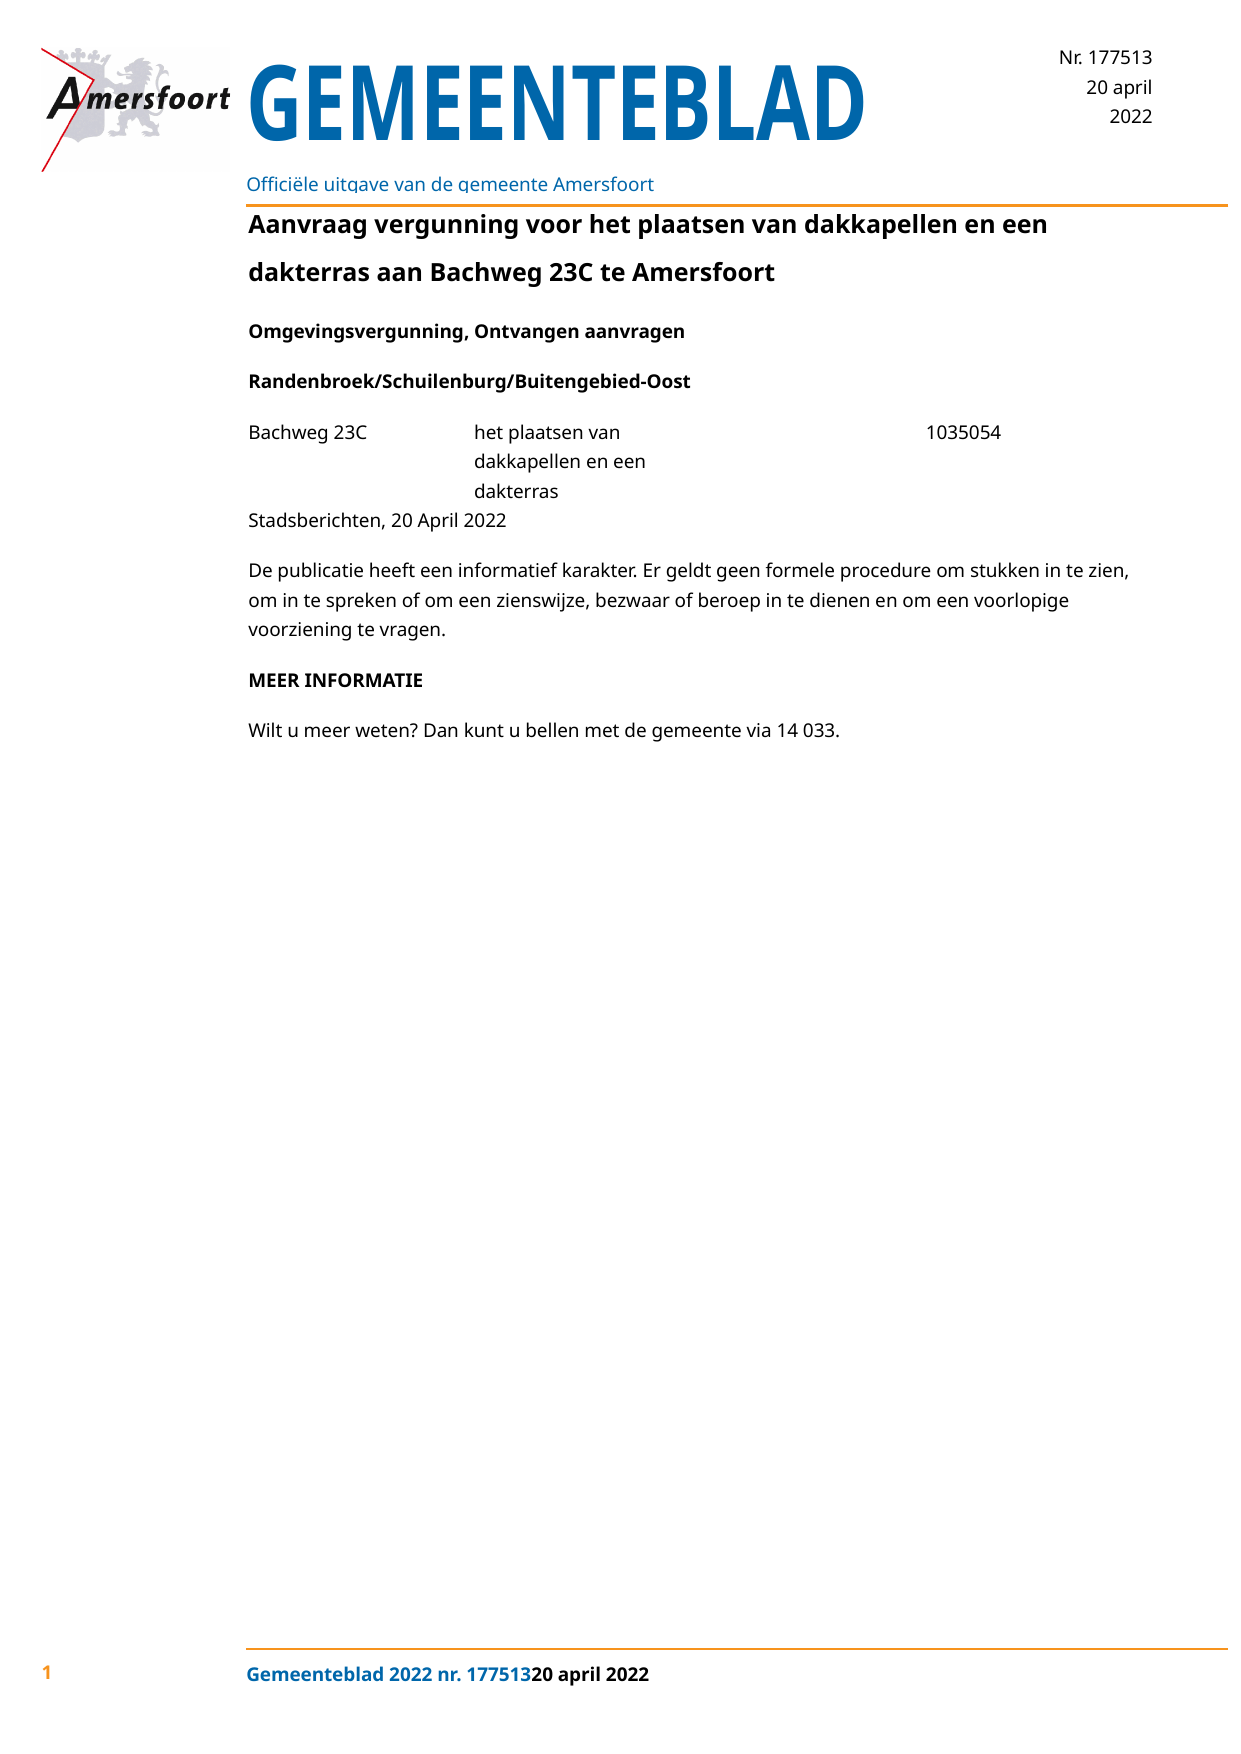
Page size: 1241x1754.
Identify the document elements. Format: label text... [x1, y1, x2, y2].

table_header [700, 419, 926, 504]
table_header 1035054 [926, 419, 1152, 504]
text Omgevingsvergunning, Ontvangen aanvragen [248, 318, 1152, 344]
text De publicatie heeft een informatief karakter. Er geldt geen formele procedure om stukken in te zien, om in te spreken of om een zienswijze, bezwaar of beroep in te dienen en om een voorlopige voorziening te vragen. [248, 557, 1152, 642]
text Stadsberichten, 20 April 2022 [248, 507, 1152, 533]
table_header Bachweg 23C [248, 419, 474, 504]
text Aanvraag vergunning voor het plaatsen van dakkapellen en een dakterras aan Bachweg 23C te Amersfoort [248, 207, 1152, 288]
picture [41, 47, 231, 172]
text Wilt u meer weten? Dan kunt u bellen met de gemeente via 14 033. [248, 717, 1152, 743]
text MEER INFORMATIE [248, 667, 1152, 693]
text Randenbroek/Schuilenburg/Buitengebied-Oost [248, 368, 1152, 394]
table_header het plaatsen van dakkapellen en een dakterras [474, 419, 700, 504]
